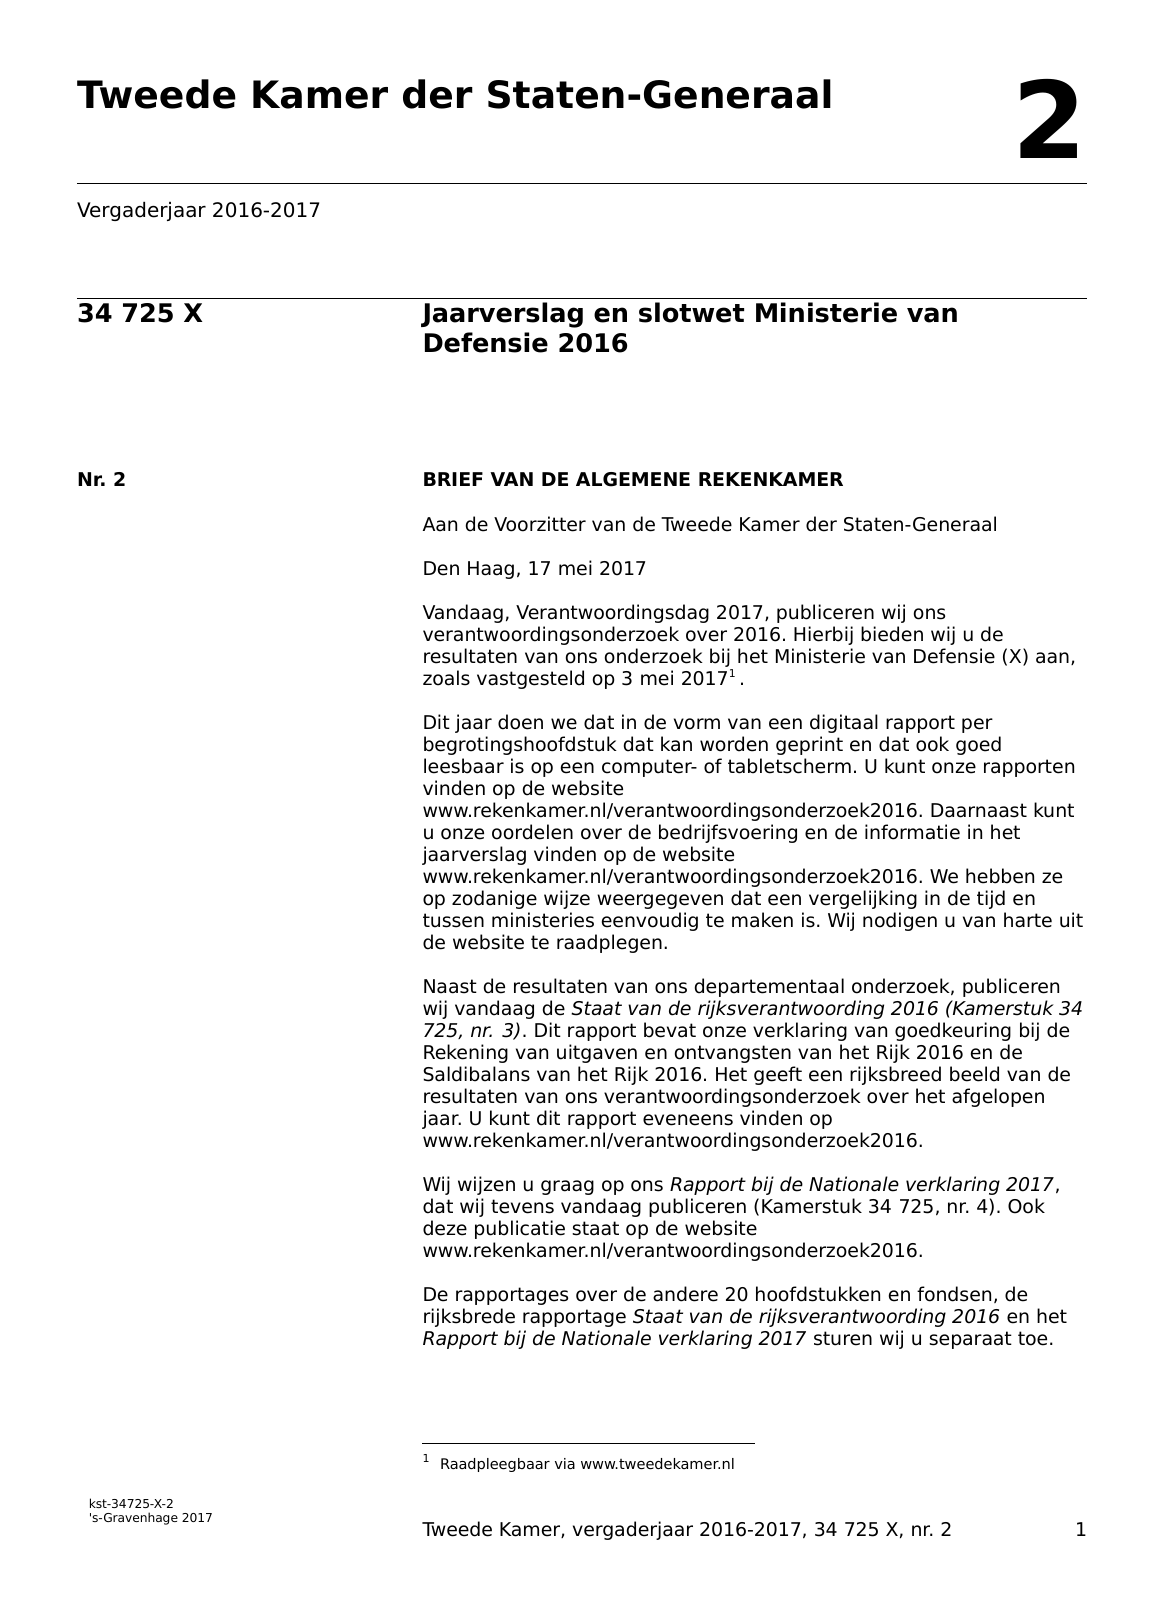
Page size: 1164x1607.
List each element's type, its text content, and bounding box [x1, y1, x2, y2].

text kst-34725-X-2 [88, 1497, 323, 1511]
table_header 2 [886, 59, 1087, 183]
table_cell Vergaderjaar 2016-2017 [77, 184, 1087, 298]
text Vandaag, Verantwoordingsdag 2017, publiceren wij ons verantwoordingsonderzoek over 2016. Hierbij bieden wij u de resultaten van ons onderzoek bij het Ministerie van Defensie (X) aan, zoals vastgesteld op 3 mei 2017. [422, 602, 1087, 690]
text Aan de Voorzitter van de Tweede Kamer der Staten-Generaal [422, 513, 1087, 536]
text De rapportages over de andere 20 hoofdstukken en fondsen, de rijksbrede rapportage Staat van de rijksverantwoording 2016 en het Rapport bij de Nationale verklaring 2017 sturen wij u separaat toe. [422, 1284, 1087, 1350]
text Dit jaar doen we dat in de vorm van een digitaal rapport per begrotingshoofdstuk dat kan worden geprint en dat ook goed leesbaar is op een computer- of tabletscherm. U kunt onze rapporten vinden op de website www.rekenkamer.nl/verantwoordingsonderzoek2016. Daarnaast kunt u onze oordelen over de bedrijfsvoering en de informatie in het jaarverslag vinden op de website www.rekenkamer.nl/verantwoordingsonderzoek2016. We hebben ze op zodanige wijze weergegeven dat een vergelijking in de tijd en tussen ministeries eenvoudig te maken is. Wij nodigen u van harte uit de website te raadplegen. [422, 712, 1087, 954]
text Raadpleegbaar via www.tweedekamer.nl [422, 1452, 1087, 1474]
subtitle Nr. 2 BRIEF VAN DE ALGEMENE REKENKAMER [77, 469, 1087, 491]
text Wij wijzen u graag op ons Rapport bij de Nationale verklaring 2017, dat wij tevens vandaag publiceren (Kamerstuk 34 725, nr. 4). Ook deze publicatie staat op de website www.rekenkamer.nl/verantwoordingsonderzoek2016. [422, 1174, 1087, 1262]
text Den Haag, 17 mei 2017 [422, 558, 1087, 580]
subtitle 34 725 X Jaarverslag en slotwet Ministerie van Defensie 2016 [77, 299, 1087, 358]
text 's-Gravenhage 2017 [88, 1511, 323, 1525]
table_header Tweede Kamer der Staten-Generaal [77, 59, 886, 183]
text Naast de resultaten van ons departementaal onderzoek, publiceren wij vandaag de Staat van de rijksverantwoording 2016 (Kamerstuk 34 725, nr. 3). Dit rapport bevat onze verklaring van goedkeuring bij de Rekening van uitgaven en ontvangsten van het Rijk 2016 en de Saldibalans van het Rijk 2016. Het geeft een rijksbreed beeld van de resultaten van ons verantwoordingsonderzoek over het afgelopen jaar. U kunt dit rapport eveneens vinden op www.rekenkamer.nl/verantwoordingsonderzoek2016. [422, 976, 1087, 1152]
